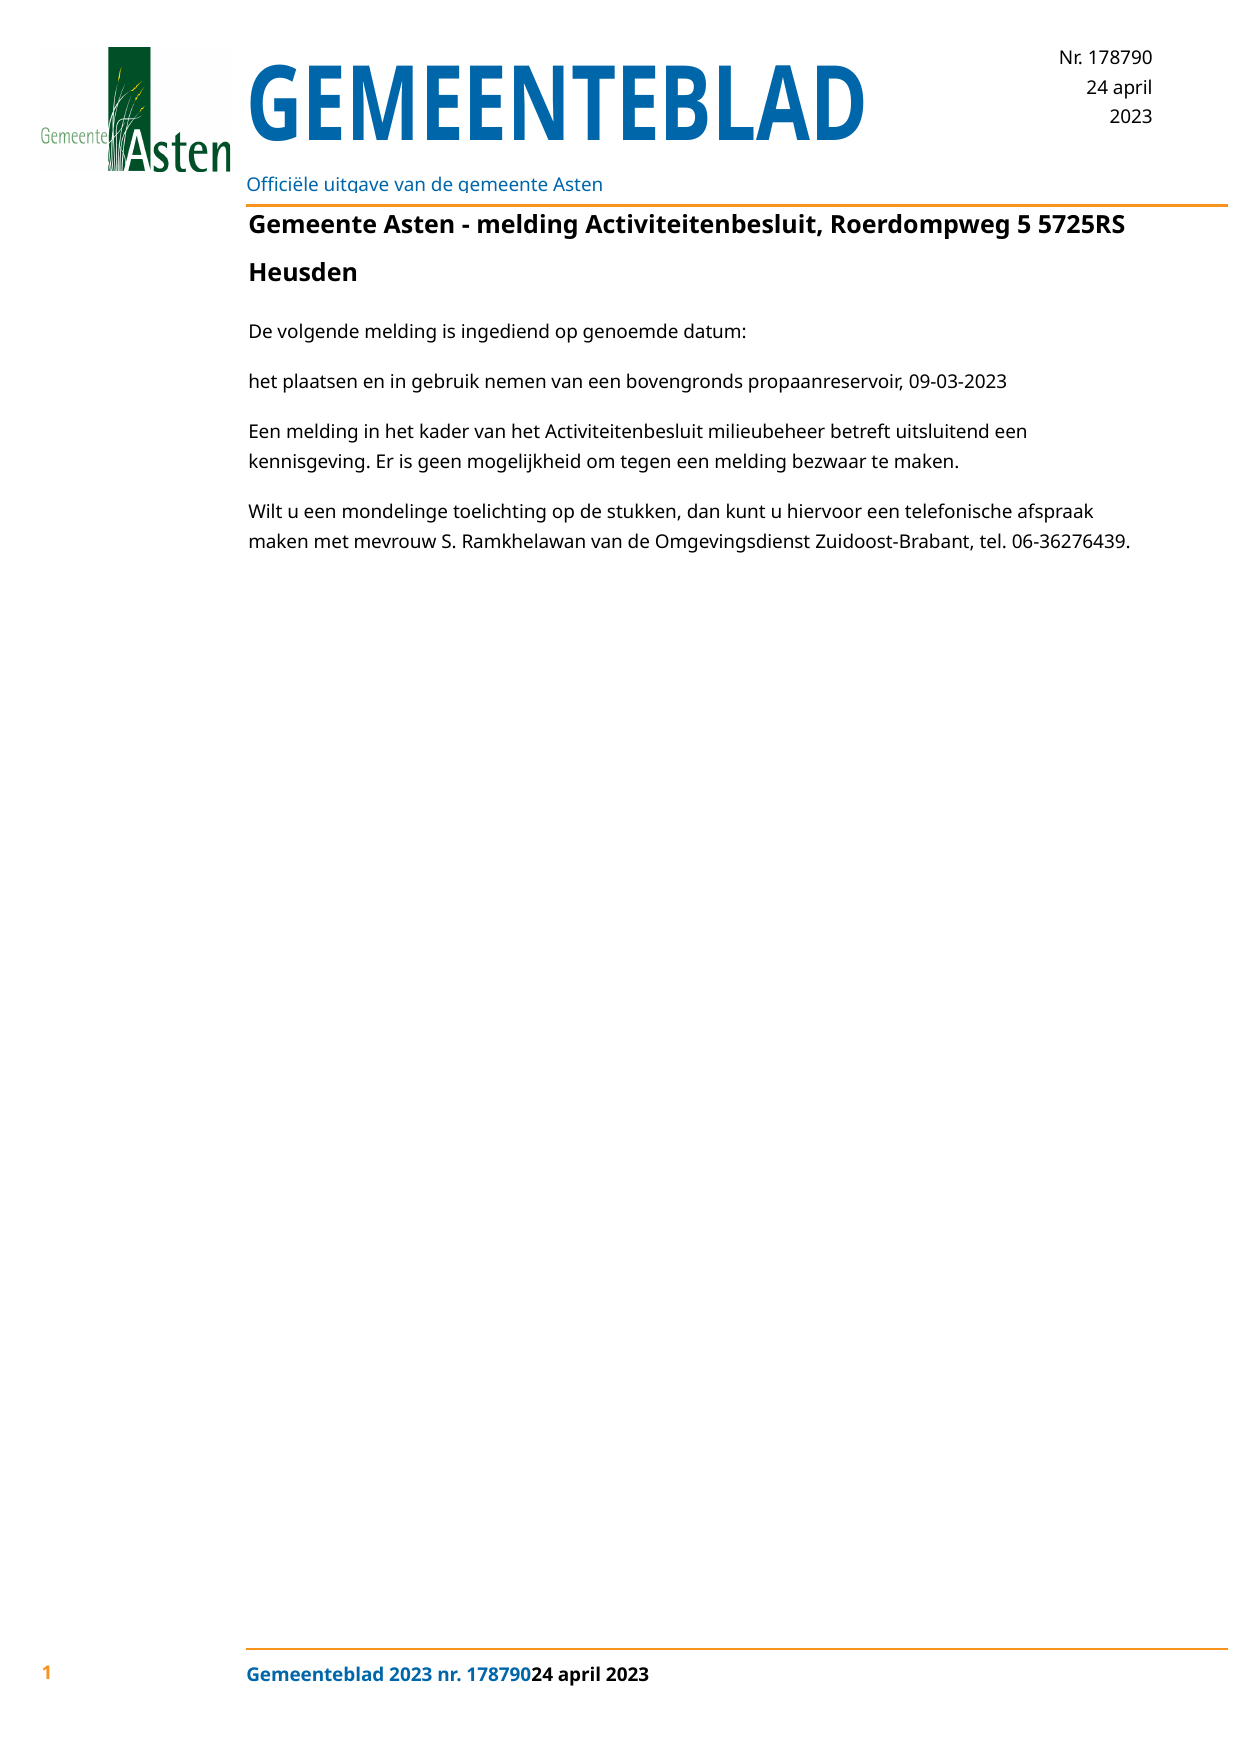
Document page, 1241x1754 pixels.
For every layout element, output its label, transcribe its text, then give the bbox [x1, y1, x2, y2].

text Gemeente Asten - melding Activiteitenbesluit, Roerdompweg 5 5725RS Heusden [248, 207, 1152, 288]
text Een melding in het kader van het Activiteitenbesluit milieubeheer betreft uitsluitend een kennisgeving. Er is geen mogelijkheid om tegen een melding bezwaar te maken. [248, 419, 1152, 474]
text Wilt u een mondelinge toelichting op de stukken, dan kunt u hiervoor een telefonische afspraak maken met mevrouw S. Ramkhelawan van de Omgevingsdienst Zuidoost-Brabant, tel. 06-36276439. [248, 499, 1152, 554]
text De volgende melding is ingediend op genoemde datum: [248, 318, 1152, 344]
picture [41, 47, 231, 172]
text het plaatsen en in gebruik nemen van een bovengronds propaanreservoir, 09-03-2023 [248, 368, 1152, 394]
